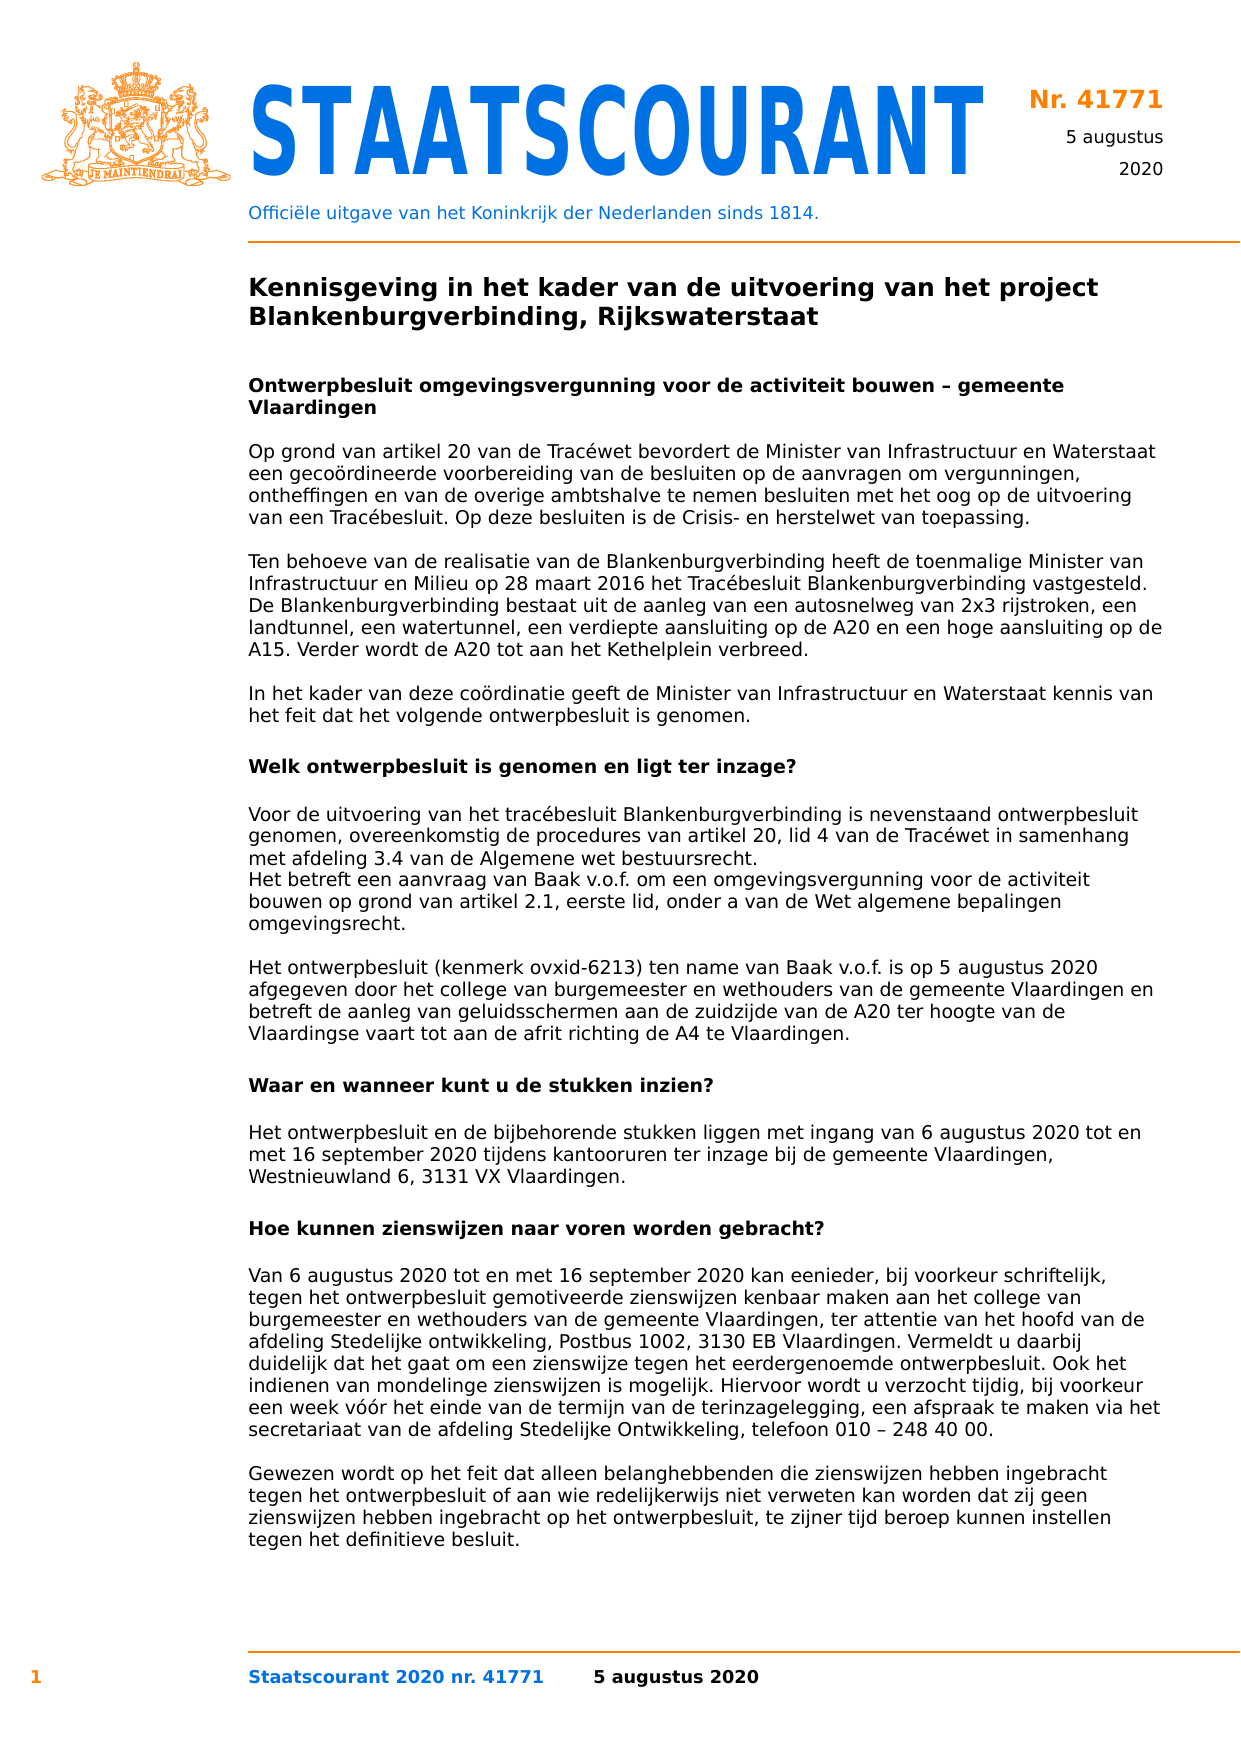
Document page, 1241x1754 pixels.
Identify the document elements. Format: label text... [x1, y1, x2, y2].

subtitle Waar en wanneer kunt u de stukken inzien? [248, 1075, 1163, 1097]
table_cell 2020 [998, 153, 1240, 203]
text Voor de uitvoering van het tracébesluit Blankenburgverbinding is nevenstaand ontwerpbesluit genomen, overeenkomstig de procedures van artikel 20, lid 4 van de Tracéwet in samenhang met afdeling 3.4 van de Algemene wet bestuursrecht. [248, 803, 1163, 869]
text Het betreft een aanvraag van Baak v.o.f. om een omgevingsvergunning voor de activiteit bouwen op grond van artikel 2.1, eerste lid, onder a van de Wet algemene bepalingen omgevingsrecht. [248, 869, 1163, 935]
text Het ontwerpbesluit en de bijbehorende stukken liggen met ingang van 6 augustus 2020 tot en met 16 september 2020 tijdens kantooruren ter inzage bij de gemeente Vlaardingen, Westnieuwland 6, 3131 VX Vlaardingen. [248, 1122, 1163, 1188]
subtitle Hoe kunnen zienswijzen naar voren worden gebracht? [248, 1218, 1163, 1240]
text Gewezen wordt op het feit dat alleen belanghebbenden die zienswijzen hebben ingebracht tegen het ontwerpbesluit of aan wie redelijkerwijs niet verweten kan worden dat zij geen zienswijzen hebben ingebracht op het ontwerpbesluit, te zijner tijd beroep kunnen instellen tegen het definitieve besluit. [248, 1463, 1163, 1551]
subtitle Kennisgeving in het kader van de uitvoering van het project Blankenburgverbinding, Rijkswaterstaat [248, 273, 1163, 331]
picture [41, 62, 231, 186]
text In het kader van deze coördinatie geeft de Minister van Infra­structuur en Waterstaat kennis van het feit dat het volgende ontwerpbesluit is genomen. [248, 682, 1163, 726]
text Het ontwerpbesluit (kenmerk ovxid-6213) ten name van Baak v.o.f. is op 5 augustus 2020 afgegeven door het college van burgemeester en wethouders van de gemeente Vlaardingen en betreft de aanleg van geluidsschermen aan de zuidzijde van de A20 ter hoogte van de Vlaardingse vaart tot aan de afrit richting de A4 te Vlaardingen. [248, 957, 1163, 1045]
table_cell 5 augustus [998, 121, 1240, 153]
table_cell Officiële uitgave van het Koninkrijk der Nederlanden sinds 1814. [248, 203, 1240, 241]
table_header [25, 62, 248, 241]
text Op grond van artikel 20 van de Tracéwet bevordert de Minister van Infrastructuur en Waterstaat een gecoördineerde voorbereiding van de besluiten op de aanvragen om vergunningen, ontheffingen en van de overige ambtshalve te nemen besluiten met het oog op de uitvoering van een Tracébesluit. Op deze besluiten is de Crisis- en herstelwet van toepassing. [248, 441, 1163, 529]
text Van 6 augustus 2020 tot en met 16 september 2020 kan eenieder, bij voorkeur schriftelijk, tegen het ontwerpbesluit gemotiveerde zienswijzen kenbaar maken aan het college van burgemeester en wethouders van de gemeente Vlaardingen, ter attentie van het hoofd van de afdeling Stedelijke ontwikkeling, Postbus 1002, 3130 EB Vlaardingen. Vermeldt u daarbij duidelijk dat het gaat om een zienswijze tegen het eerdergenoemde ontwerpbesluit. Ook het indienen van mondelinge zienswijzen is mogelijk. Hiervoor wordt u verzocht tijdig, bij voorkeur een week vóór het einde van de termijn van de terinzagelegging, een afspraak te maken via het secretariaat van de afdeling Stedelijke Ontwik­keling, telefoon 010 – 248 40 00. [248, 1265, 1163, 1441]
text Ontwerpbesluit omgevingsvergunning voor de activiteit bouwen – gemeente Vlaardingen [248, 375, 1163, 419]
table_header Nr. 41771 [998, 62, 1240, 121]
table_header STAATSCOURANT [248, 62, 998, 203]
subtitle Welk ontwerpbesluit is genomen en ligt ter inzage? [248, 756, 1163, 778]
text Ten behoeve van de realisatie van de Blankenburgverbinding heeft de toenmalige Minister van Infrastructuur en Milieu op 28 maart 2016 het Tracébesluit Blankenburgverbinding vastgesteld. De Blankenburgverbinding bestaat uit de aanleg van een autosnelweg van 2x3 rijstroken, een landtunnel, een watertunnel, een verdiepte aansluiting op de A20 en een hoge aansluiting op de A15. Verder wordt de A20 tot aan het Kethelplein verbreed. [248, 551, 1163, 661]
